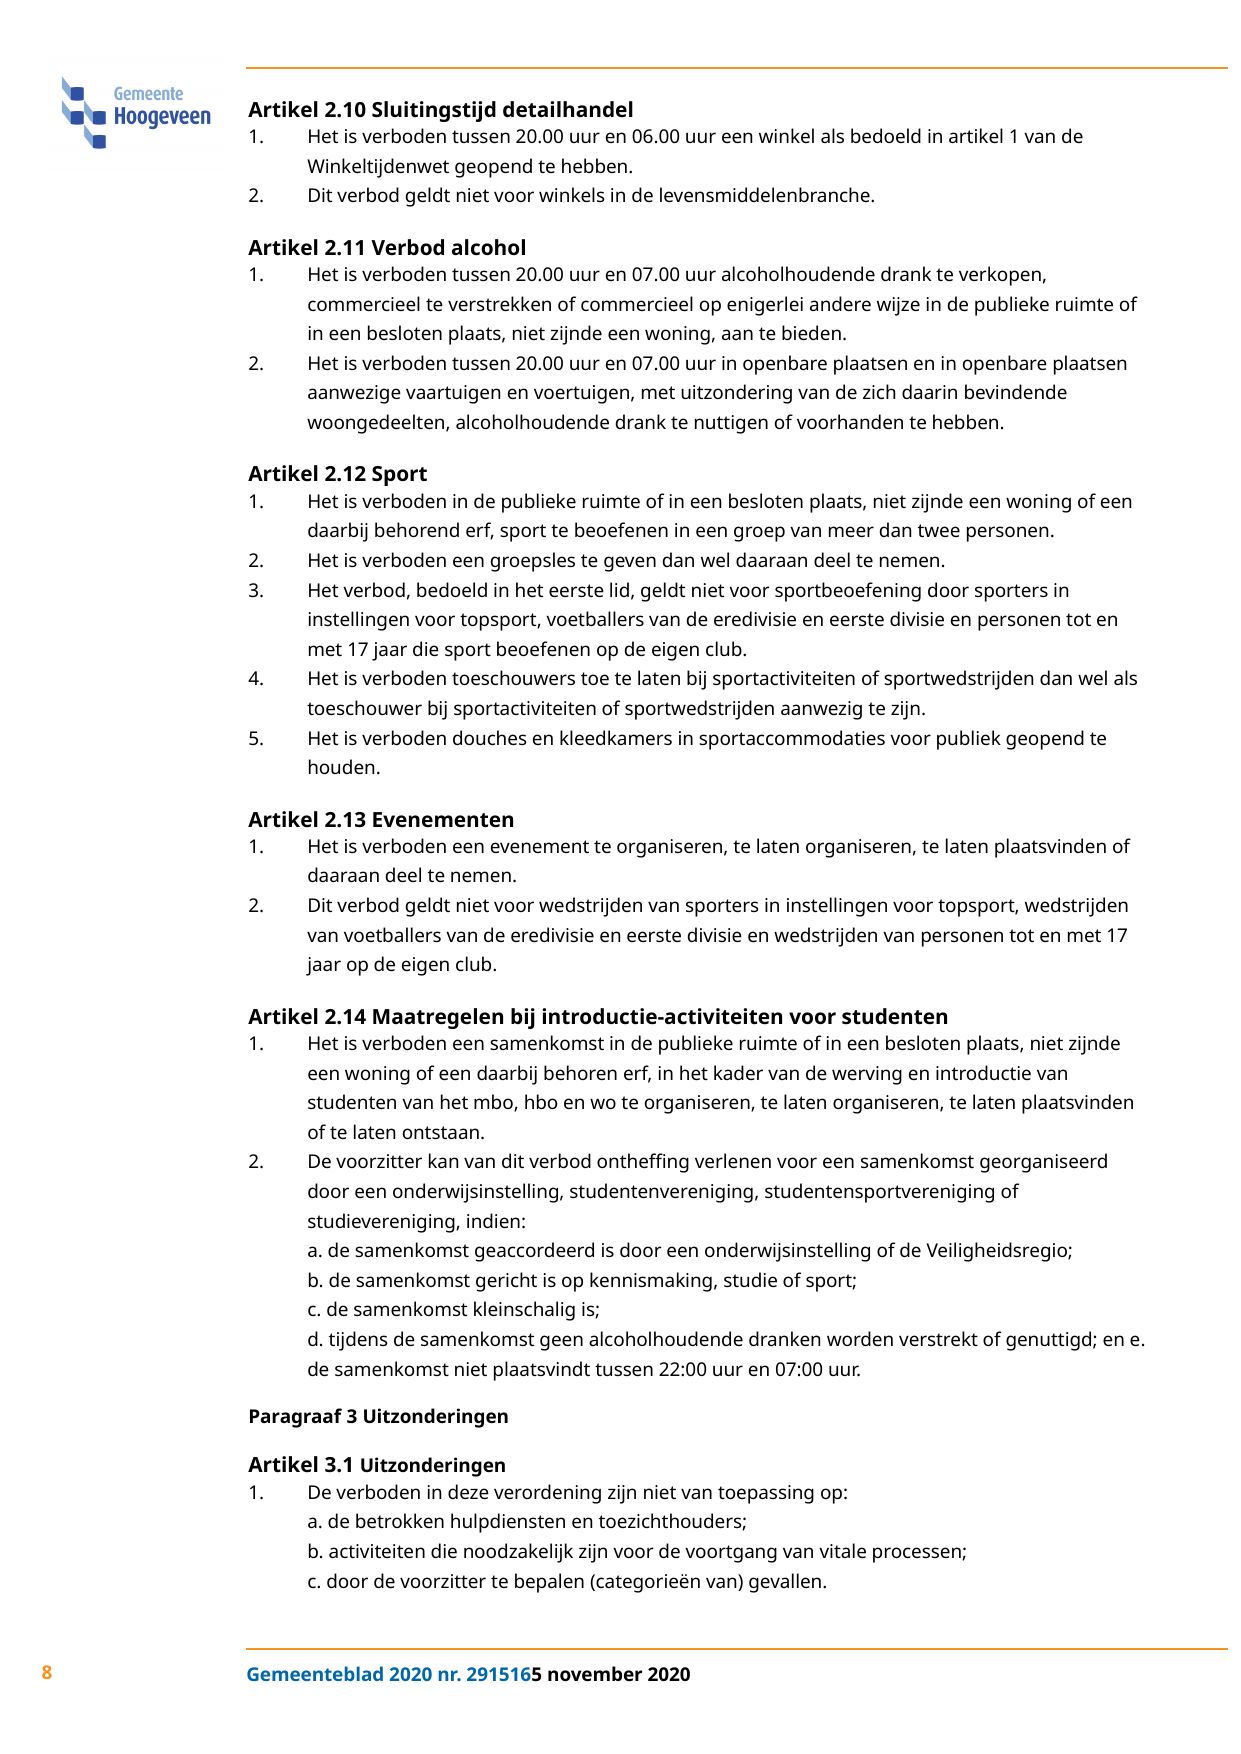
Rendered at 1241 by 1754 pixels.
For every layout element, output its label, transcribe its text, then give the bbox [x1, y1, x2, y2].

list Het is verboden tussen 20.00 uur en 06.00 uur een winkel als bedoeld in artikel 1 van de Winkeltijdenwet geopend te hebben. [248, 123, 1152, 178]
text Artikel 2.10 Sluitingstijd detailhandel [248, 95, 1152, 123]
list Het is verboden een evenement te organiseren, te laten organiseren, te laten plaatsvinden of daaraan deel te nemen. [248, 833, 1152, 888]
list Het is verboden een samenkomst in de publieke ruimte of in een besloten plaats, niet zijnde een woning of een daarbij behoren erf, in het kader van de werving en introductie van studenten van het mbo, hbo en wo te organiseren, te laten organiseren, te laten plaatsvinden of te laten ontstaan. [248, 1030, 1152, 1145]
list Het is verboden tussen 20.00 uur en 07.00 uur in openbare plaatsen en in openbare plaatsen aanwezige vaartuigen en voertuigen, met uitzondering van de zich daarin bevindende woongedeelten, alcoholhoudende drank te nuttigen of voorhanden te hebben. [248, 350, 1152, 435]
list b. de samenkomst gericht is op kennismaking, studie of sport; [248, 1267, 1152, 1293]
list Het is verboden toeschouwers toe te laten bij sportactiviteiten of sportwedstrijden dan wel als toeschouwer bij sportactiviteiten of sportwedstrijden aanwezig te zijn. [248, 666, 1152, 721]
list De verboden in deze verordening zijn niet van toepassing op: [248, 1479, 1152, 1505]
list c. door de voorzitter te bepalen (categorieën van) gevallen. [248, 1568, 1152, 1593]
list d. tijdens de samenkomst geen alcoholhoudende dranken worden verstrekt of genuttigd; en e. de samenkomst niet plaatsvindt tussen 22:00 uur en 07:00 uur. [248, 1326, 1152, 1381]
list a. de betrokken hulpdiensten en toezichthouders; [248, 1509, 1152, 1534]
text Artikel 2.14 Maatregelen bij introductie-activiteiten voor studenten [248, 1002, 1152, 1030]
list Het is verboden douches en kleedkamers in sportaccommodaties voor publiek geopend te houden. [248, 725, 1152, 780]
text Artikel 2.13 Evenementen [248, 805, 1152, 833]
list Het is verboden een groepsles te geven dan wel daaraan deel te nemen. [248, 547, 1152, 573]
list Het is verboden in de publieke ruimte of in een besloten plaats, niet zijnde een woning of een daarbij behorend erf, sport te beoefenen in een groep van meer dan twee personen. [248, 488, 1152, 543]
list a. de samenkomst geaccordeerd is door een onderwijsinstelling of de Veiligheidsregio; [248, 1237, 1152, 1263]
list Dit verbod geldt niet voor winkels in de levensmiddelenbranche. [248, 182, 1152, 208]
list c. de samenkomst kleinschalig is; [248, 1297, 1152, 1322]
list Dit verbod geldt niet voor wedstrijden van sporters in instellingen voor topsport, wedstrijden van voetballers van de eredivisie en eerste divisie en wedstrijden van personen tot en met 17 jaar op de eigen club. [248, 892, 1152, 977]
text Artikel 3.1 Uitzonderingen [248, 1451, 1152, 1479]
text Artikel 2.11 Verbod alcohol [248, 233, 1152, 261]
picture [41, 47, 231, 172]
list De voorzitter kan van dit verbod ontheffing verlenen voor een samenkomst georganiseerd door een onderwijsinstelling, studentenvereniging, studentensportvereniging of studievereniging, indien: [248, 1149, 1152, 1233]
list Het verbod, bedoeld in het eerste lid, geldt niet voor sportbeoefening door sporters in instellingen voor topsport, voetballers van de eredivisie en eerste divisie en personen tot en met 17 jaar die sport beoefenen op de eigen club. [248, 577, 1152, 662]
list b. activiteiten die noodzakelijk zijn voor de voortgang van vitale processen; [248, 1538, 1152, 1564]
text Artikel 2.12 Sport [248, 459, 1152, 488]
list Het is verboden tussen 20.00 uur en 07.00 uur alcoholhoudende drank te verkopen, commercieel te verstrekken of commercieel op enigerlei andere wijze in de publieke ruimte of in een besloten plaats, niet zijnde een woning, aan te bieden. [248, 261, 1152, 346]
text Paragraaf 3 Uitzonderingen [248, 1401, 1152, 1430]
